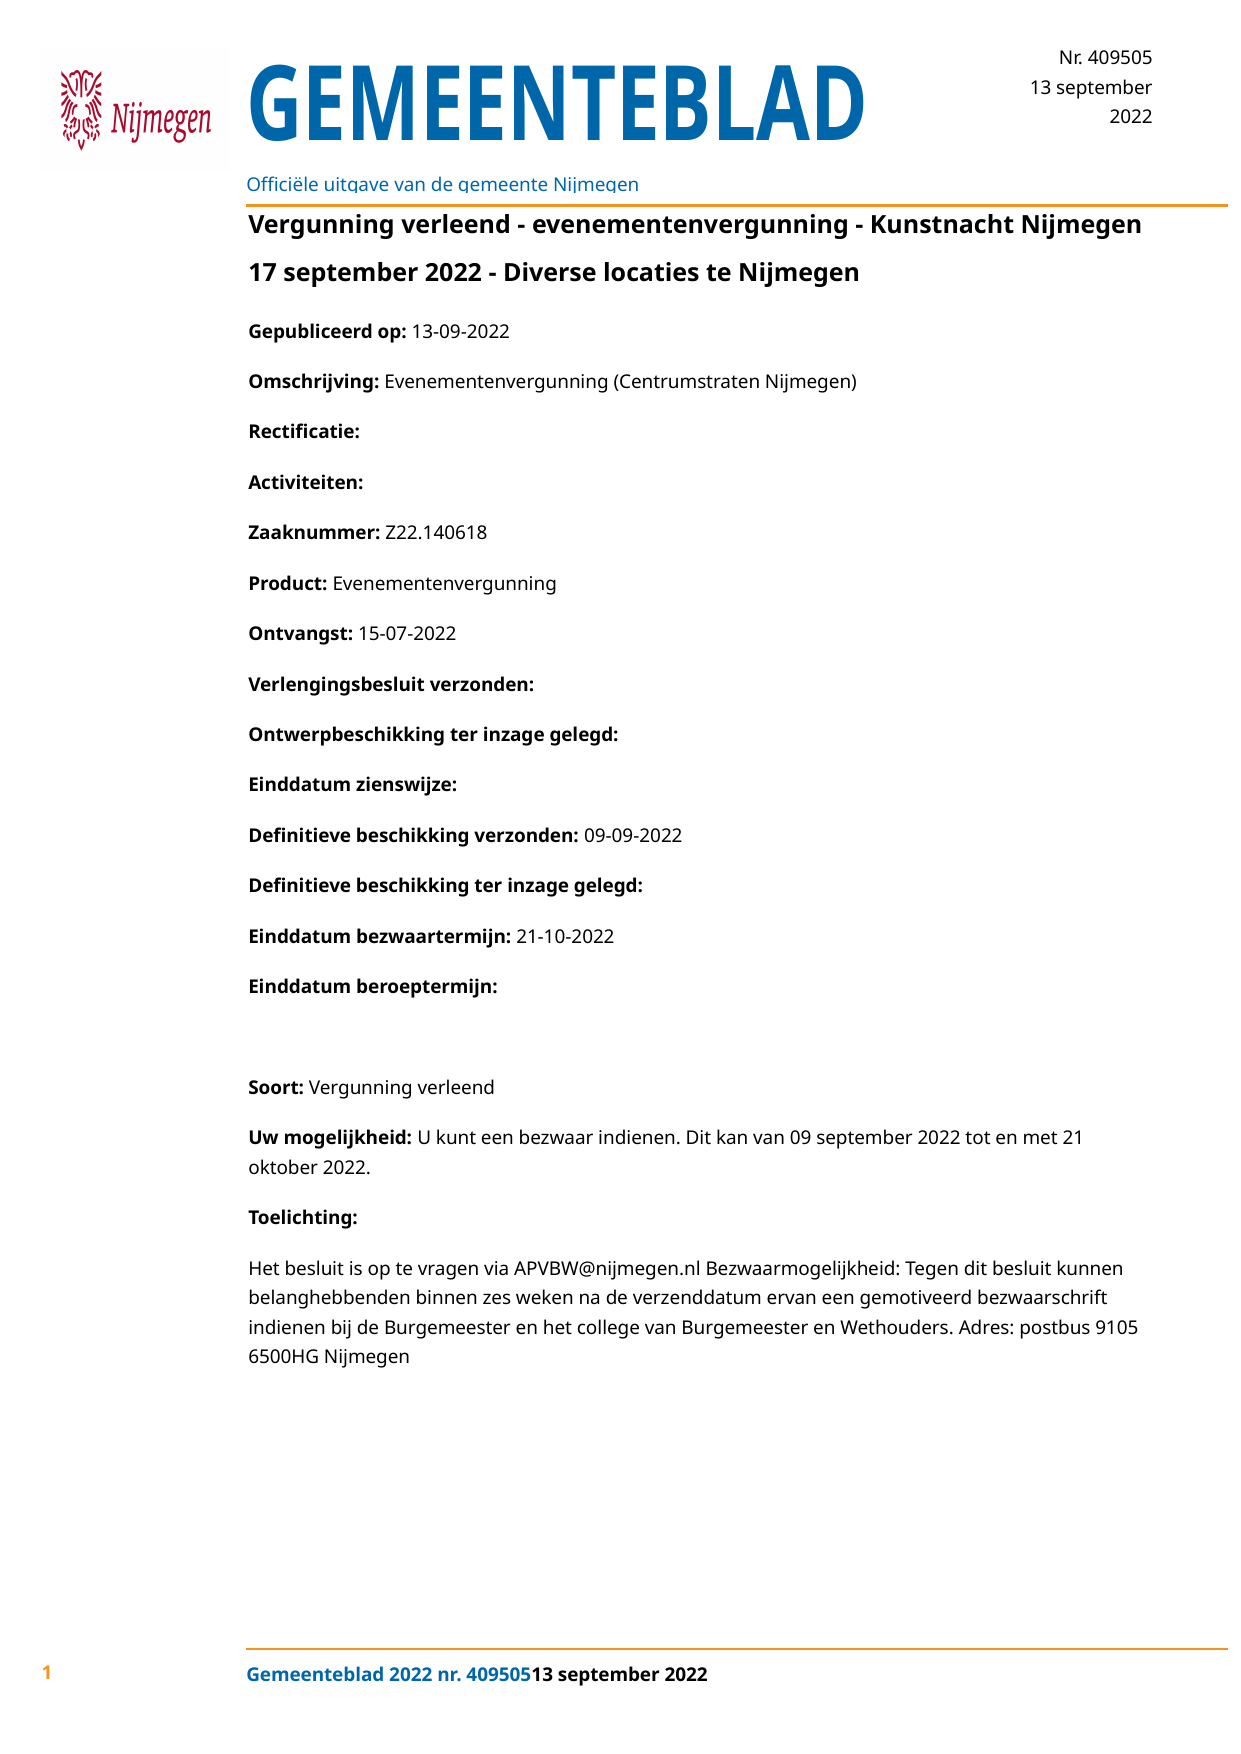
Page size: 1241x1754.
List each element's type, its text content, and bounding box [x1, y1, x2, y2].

text Het besluit is op te vragen via APVBW@nijmegen.nl Bezwaarmogelijkheid: Tegen dit besluit kunnen belanghebbenden binnen zes weken na de verzenddatum ervan een gemotiveerd bezwaarschrift indienen bij de Burgemeester en het college van Burgemeester en Wethouders. Adres: postbus 9105 6500HG Nijmegen [248, 1255, 1152, 1369]
text Uw mogelijkheid: U kunt een bezwaar indienen. Dit kan van 09 september 2022 tot en met 21 oktober 2022. [248, 1124, 1152, 1180]
picture [41, 47, 231, 172]
text Omschrijving: Evenementenvergunning (Centrumstraten Nijmegen) [248, 368, 1152, 394]
text Product: Evenementenvergunning [248, 570, 1152, 596]
text Zaaknummer: Z22.140618 [248, 519, 1152, 545]
text Vergunning verleend - evenementenvergunning - Kunstnacht Nijmegen 17 september 2022 - Diverse locaties te Nijmegen [248, 207, 1152, 288]
text Einddatum zienswijze: [248, 772, 1152, 797]
text Einddatum bezwaartermijn: 21-10-2022 [248, 923, 1152, 949]
text Definitieve beschikking verzonden: 09-09-2022 [248, 822, 1152, 848]
text Rectificatie: [248, 419, 1152, 444]
text Definitieve beschikking ter inzage gelegd: [248, 872, 1152, 898]
text Ontwerpbeschikking ter inzage gelegd: [248, 721, 1152, 747]
text Toelichting: [248, 1204, 1152, 1230]
text Activiteiten: [248, 469, 1152, 495]
text Einddatum beroeptermijn: [248, 973, 1152, 999]
text Gepubliceerd op: 13-09-2022 [248, 318, 1152, 344]
text Verlengingsbesluit verzonden: [248, 671, 1152, 697]
text Ontvangst: 15-07-2022 [248, 620, 1152, 646]
text Soort: Vergunning verleend [248, 1074, 1152, 1100]
